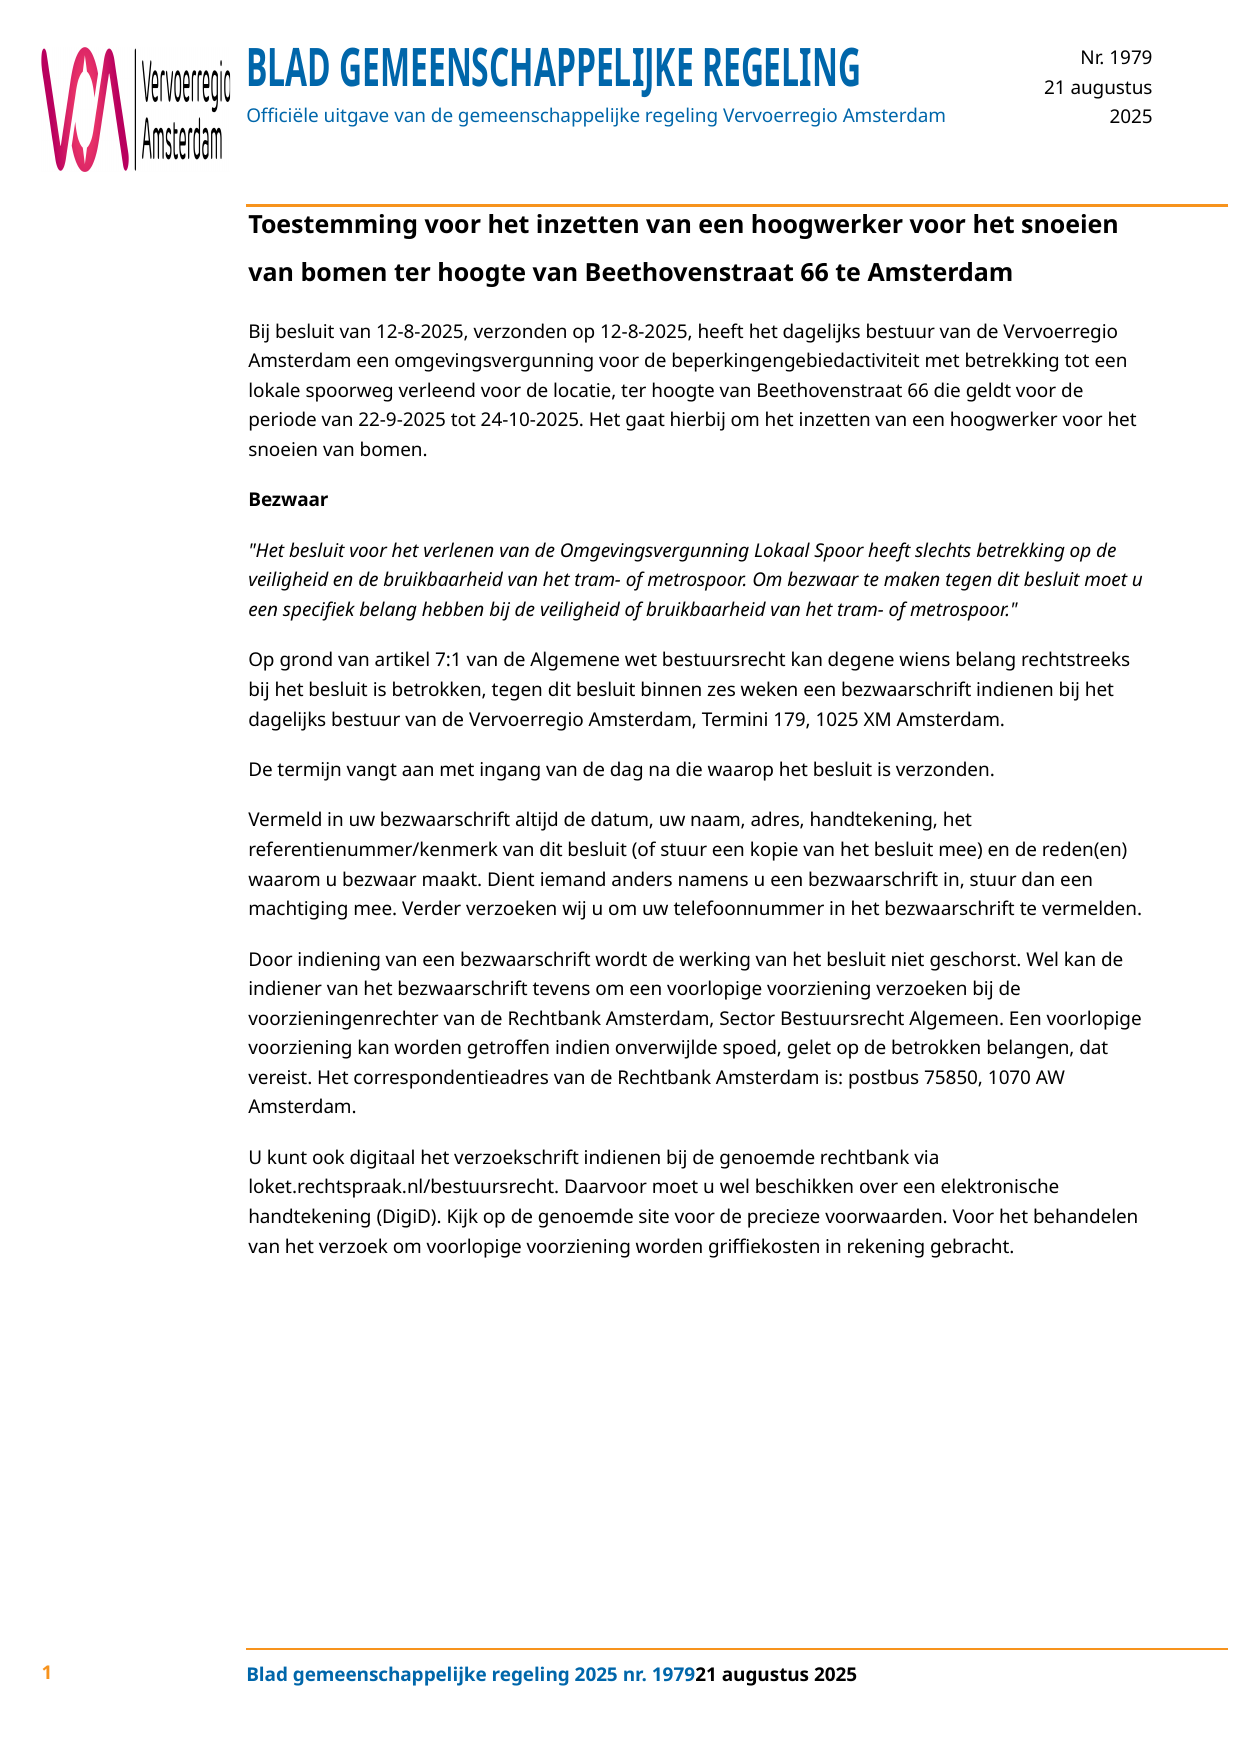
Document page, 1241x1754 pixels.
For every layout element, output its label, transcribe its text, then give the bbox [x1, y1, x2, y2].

text Toestemming voor het inzetten van een hoogwerker voor het snoeien van bomen ter hoogte van Beethovenstraat 66 te Amsterdam [248, 207, 1152, 288]
text U kunt ook digitaal het verzoekschrift indienen bij de genoemde rechtbank via loket.rechtspraak.nl/bestuursrecht. Daarvoor moet u wel beschikken over een elektronische handtekening (DigiD). Kijk op de genoemde site voor de precieze voorwaarden. Voor het behandelen van het verzoek om voorlopige voorziening worden griffiekosten in rekening gebracht. [248, 1144, 1152, 1259]
text Op grond van artikel 7:1 van de Algemene wet bestuursrecht kan degene wiens belang rechtstreeks bij het besluit is betrokken, tegen dit besluit binnen zes weken een bezwaarschrift indienen bij het dagelijks bestuur van de Vervoerregio Amsterdam, Termini 179, 1025 XM Amsterdam. [248, 647, 1152, 732]
text Bij besluit van 12-8-2025, verzonden op 12-8-2025, heeft het dagelijks bestuur van de Vervoerregio Amsterdam een omgevingsvergunning voor de beperkingengebiedactiviteit met betrekking tot een lokale spoorweg verleend voor de locatie, ter hoogte van Beethovenstraat 66 die geldt voor de periode van 22-9-2025 tot 24-10-2025. Het gaat hierbij om het inzetten van een hoogwerker voor het snoeien van bomen. [248, 318, 1152, 462]
text "Het besluit voor het verlenen van de Omgevingsvergunning Lokaal Spoor heeft slechts betrekking op de veiligheid en de bruikbaarheid van het tram- of metrospoor. Om bezwaar te maken tegen dit besluit moet u een specifiek belang hebben bij de veiligheid of bruikbaarheid van het tram- of metrospoor." [248, 537, 1152, 622]
text Door indiening van een bezwaarschrift wordt de werking van het besluit niet geschorst. Wel kan de indiener van het bezwaarschrift tevens om een voorlopige voorziening verzoeken bij de voorzieningenrechter van de Rechtbank Amsterdam, Sector Bestuursrecht Algemeen. Een voorlopige voorziening kan worden getroffen indien onverwijlde spoed, gelet op de betrokken belangen, dat vereist. Het correspondentieadres van de Rechtbank Amsterdam is: postbus 75850, 1070 AW Amsterdam. [248, 946, 1152, 1119]
text Vermeld in uw bezwaarschrift altijd de datum, uw naam, adres, handtekening, het referentienummer/kenmerk van dit besluit (of stuur een kopie van het besluit mee) en de reden(en) waarom u bezwaar maakt. Dient iemand anders namens u een bezwaarschrift in, stuur dan een machtiging mee. Verder verzoeken wij u om uw telefoonnummer in het bezwaarschrift te vermelden. [248, 807, 1152, 921]
text Bezwaar [248, 487, 1152, 512]
text De termijn vangt aan met ingang van de dag na die waarop het besluit is verzonden. [248, 756, 1152, 782]
picture [41, 47, 231, 172]
